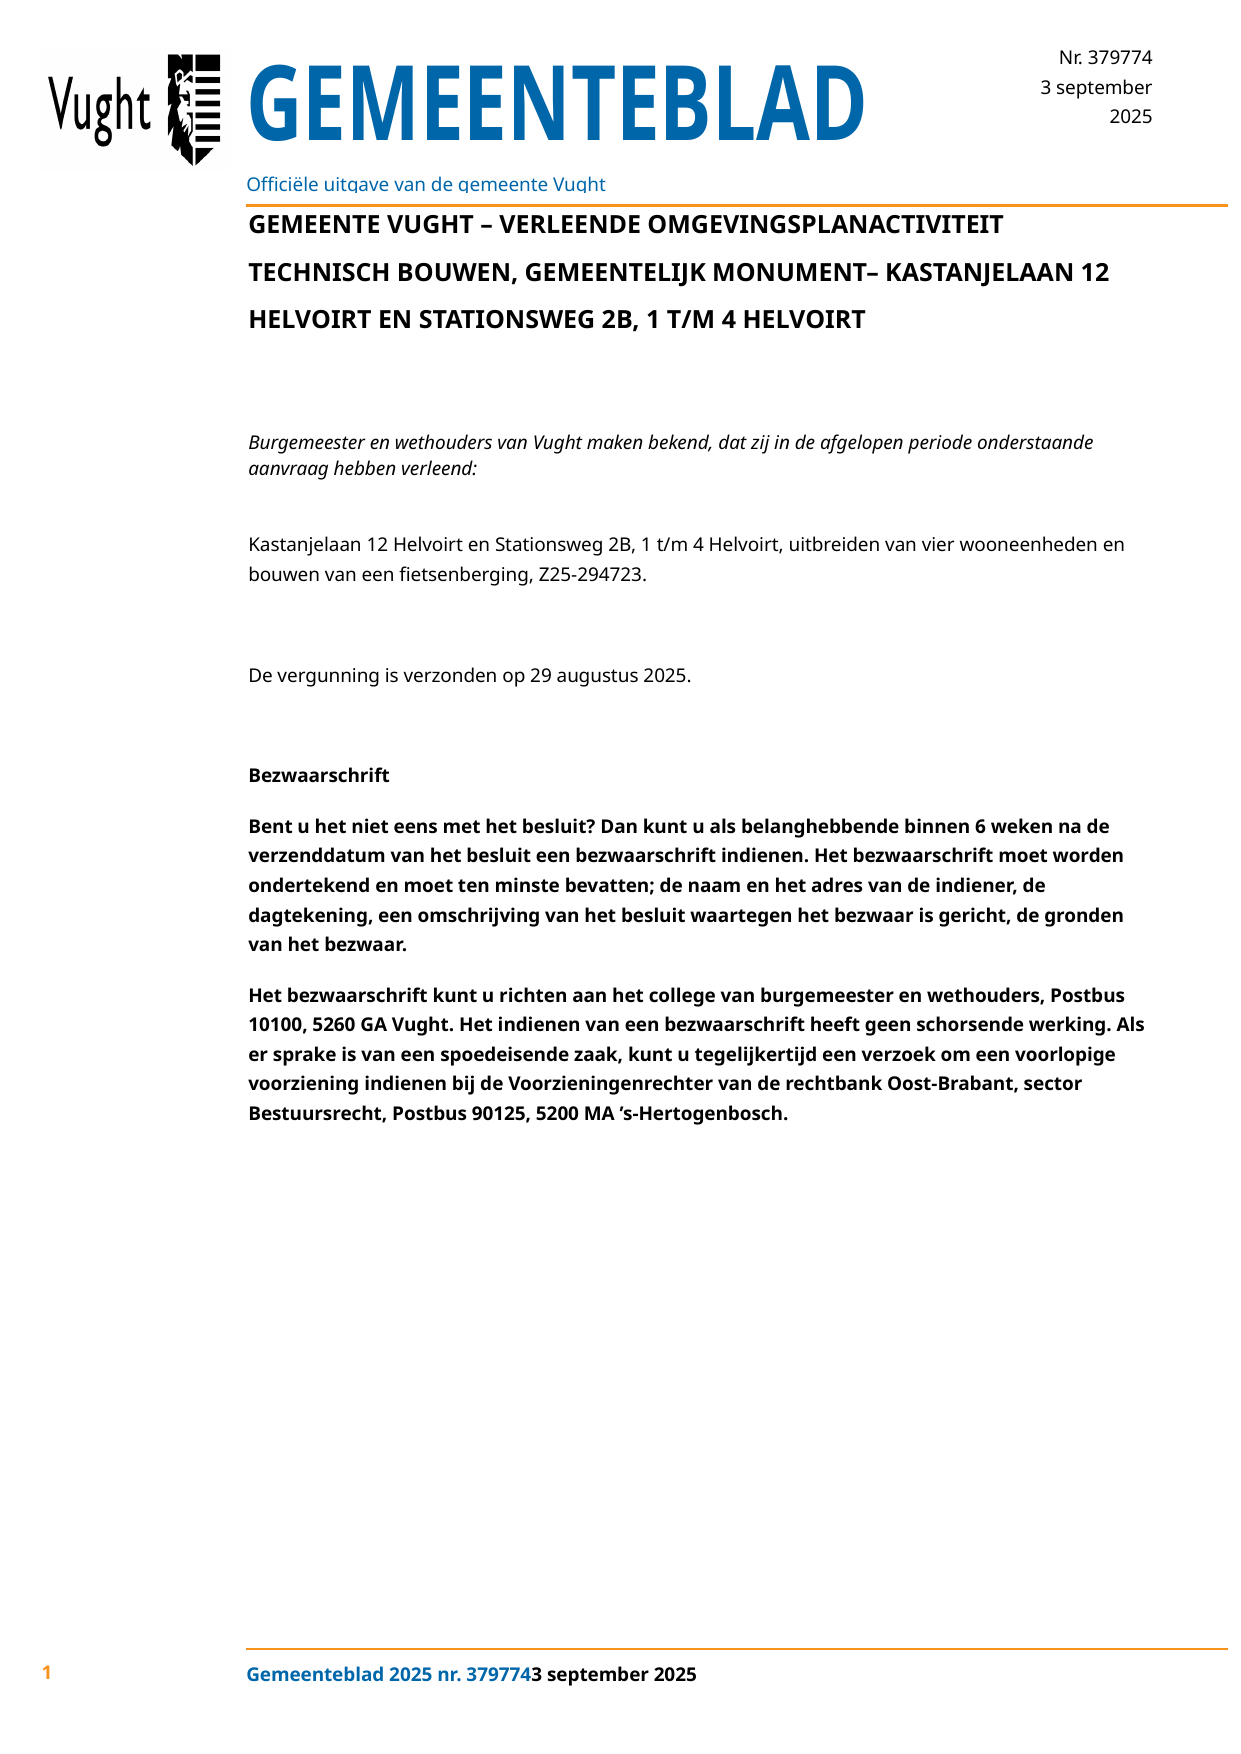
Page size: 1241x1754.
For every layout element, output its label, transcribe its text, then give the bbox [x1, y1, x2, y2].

text Het bezwaarschrift kunt u richten aan het college van burgemeester en wethouders, Postbus 10100, 5260 GA Vught. Het indienen van een bezwaarschrift heeft geen schorsende werking. Als er sprake is van een spoedeisende zaak, kunt u tegelijkertijd een verzoek om een voorlopige voorziening indienen bij de Voorzieningenrechter van de rechtbank Oost-Brabant, sector Bestuursrecht, Postbus 90125, 5200 MA ’s-Hertogenbosch. [248, 982, 1152, 1126]
text Bezwaarschrift [248, 763, 1152, 788]
text Kastanjelaan 12 Helvoirt en Stationsweg 2B, 1 t/m 4 Helvoirt, uitbreiden van vier wooneenheden en bouwen van een fietsenberging, Z25-294723. [248, 531, 1152, 587]
text GEMEENTE VUGHT – VERLEENDE OMGEVINGSPLANACTIVITEIT TECHNISCH BOUWEN, GEMEENTELIJK MONUMENT– KASTANJELAAN 12 HELVOIRT EN STATIONSWEG 2B, 1 T/M 4 HELVOIRT [248, 207, 1152, 336]
picture [41, 47, 231, 172]
text Burgemeester en wethouders van Vught maken bekend, dat zij in de afgelopen periode onderstaande aanvraag hebben verleend: [248, 429, 1152, 481]
text De vergunning is verzonden op 29 augustus 2025. [248, 662, 1152, 687]
text Bent u het niet eens met het besluit? Dan kunt u als belanghebbende binnen 6 weken na de verzenddatum van het besluit een bezwaarschrift indienen. Het bezwaarschrift moet worden ondertekend en moet ten minste bevatten; de naam en het adres van de indiener, de dagtekening, een omschrijving van het besluit waartegen het bezwaar is gericht, de gronden van het bezwaar. [248, 813, 1152, 957]
